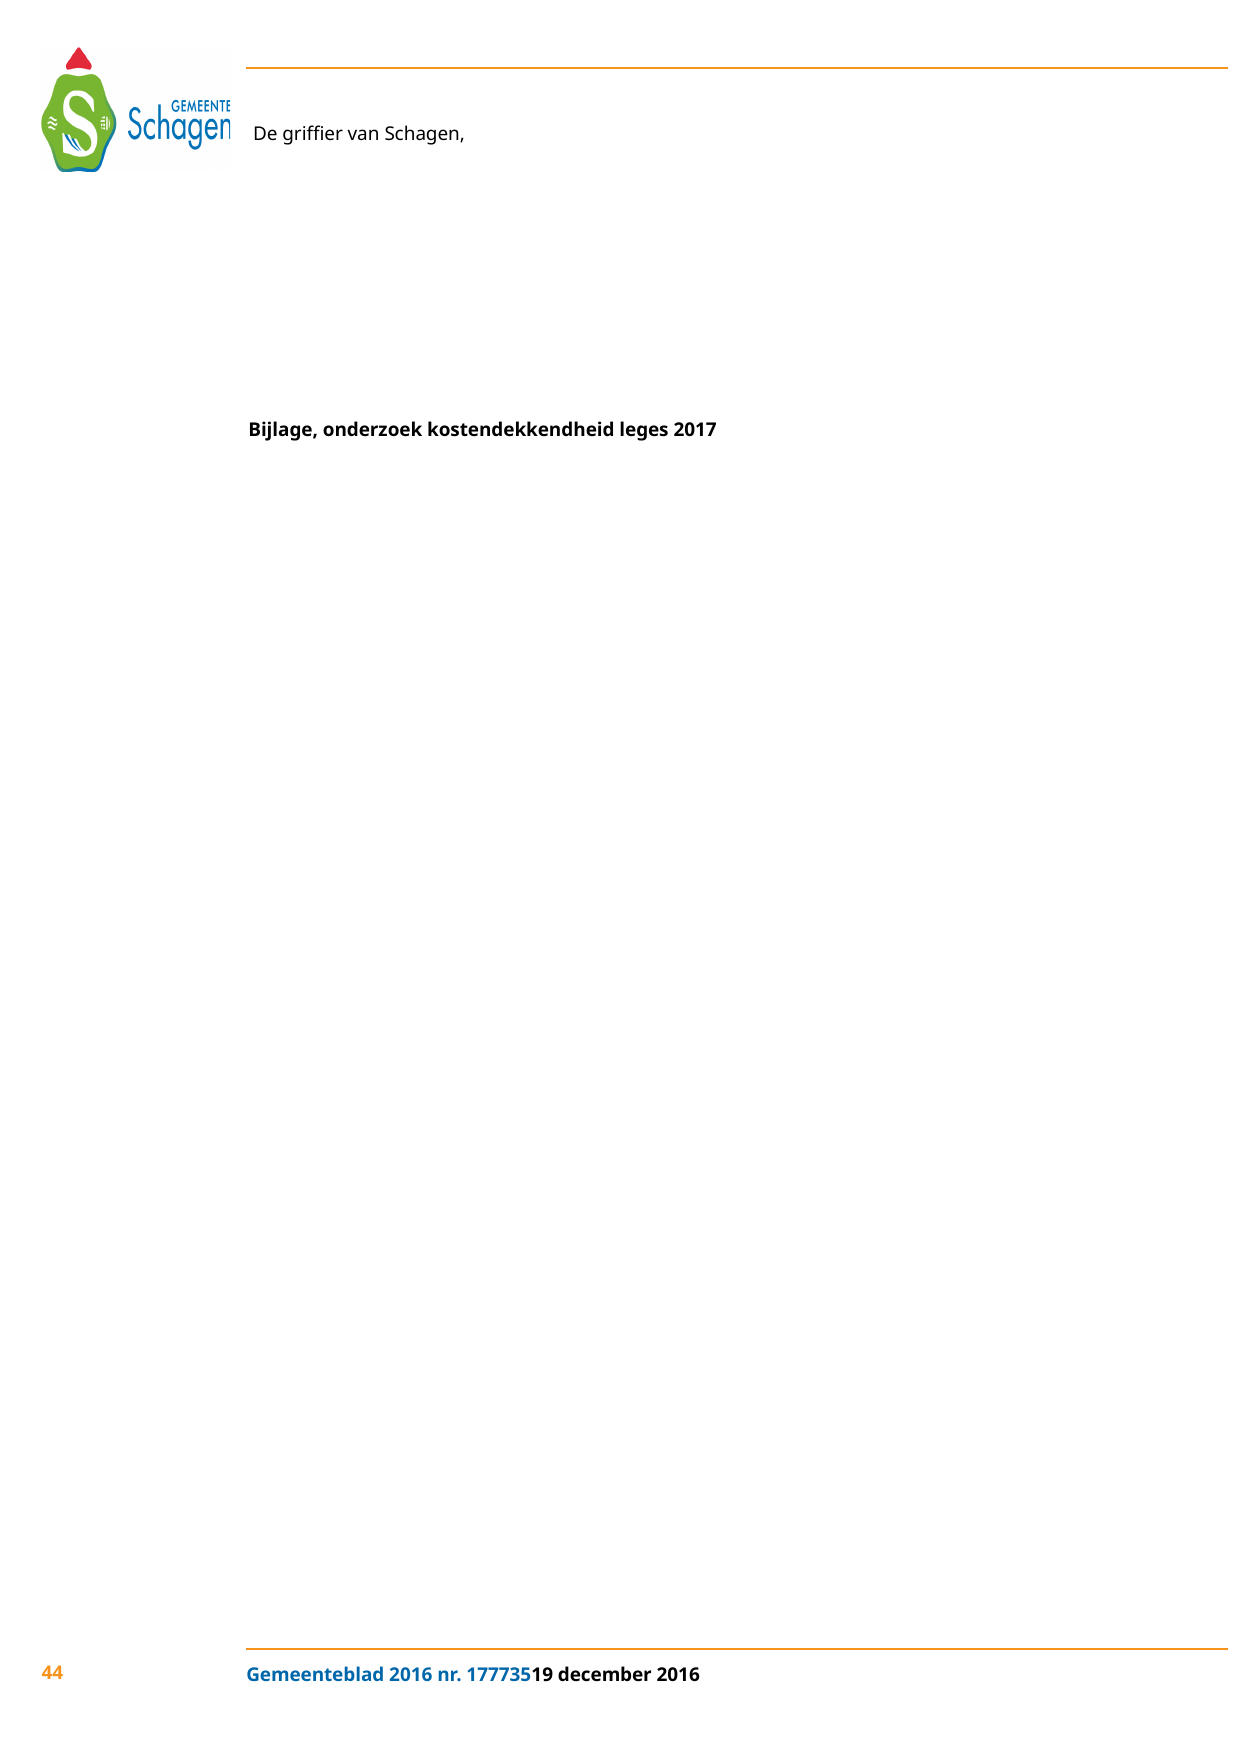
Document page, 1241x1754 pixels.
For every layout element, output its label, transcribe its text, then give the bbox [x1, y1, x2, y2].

table_cell [248, 95, 1152, 121]
picture [41, 47, 231, 172]
text Bijlage, onderzoek kostendekkendheid leges 2017 [248, 416, 1152, 441]
table_cell De griffier van Schagen, [248, 121, 1152, 146]
